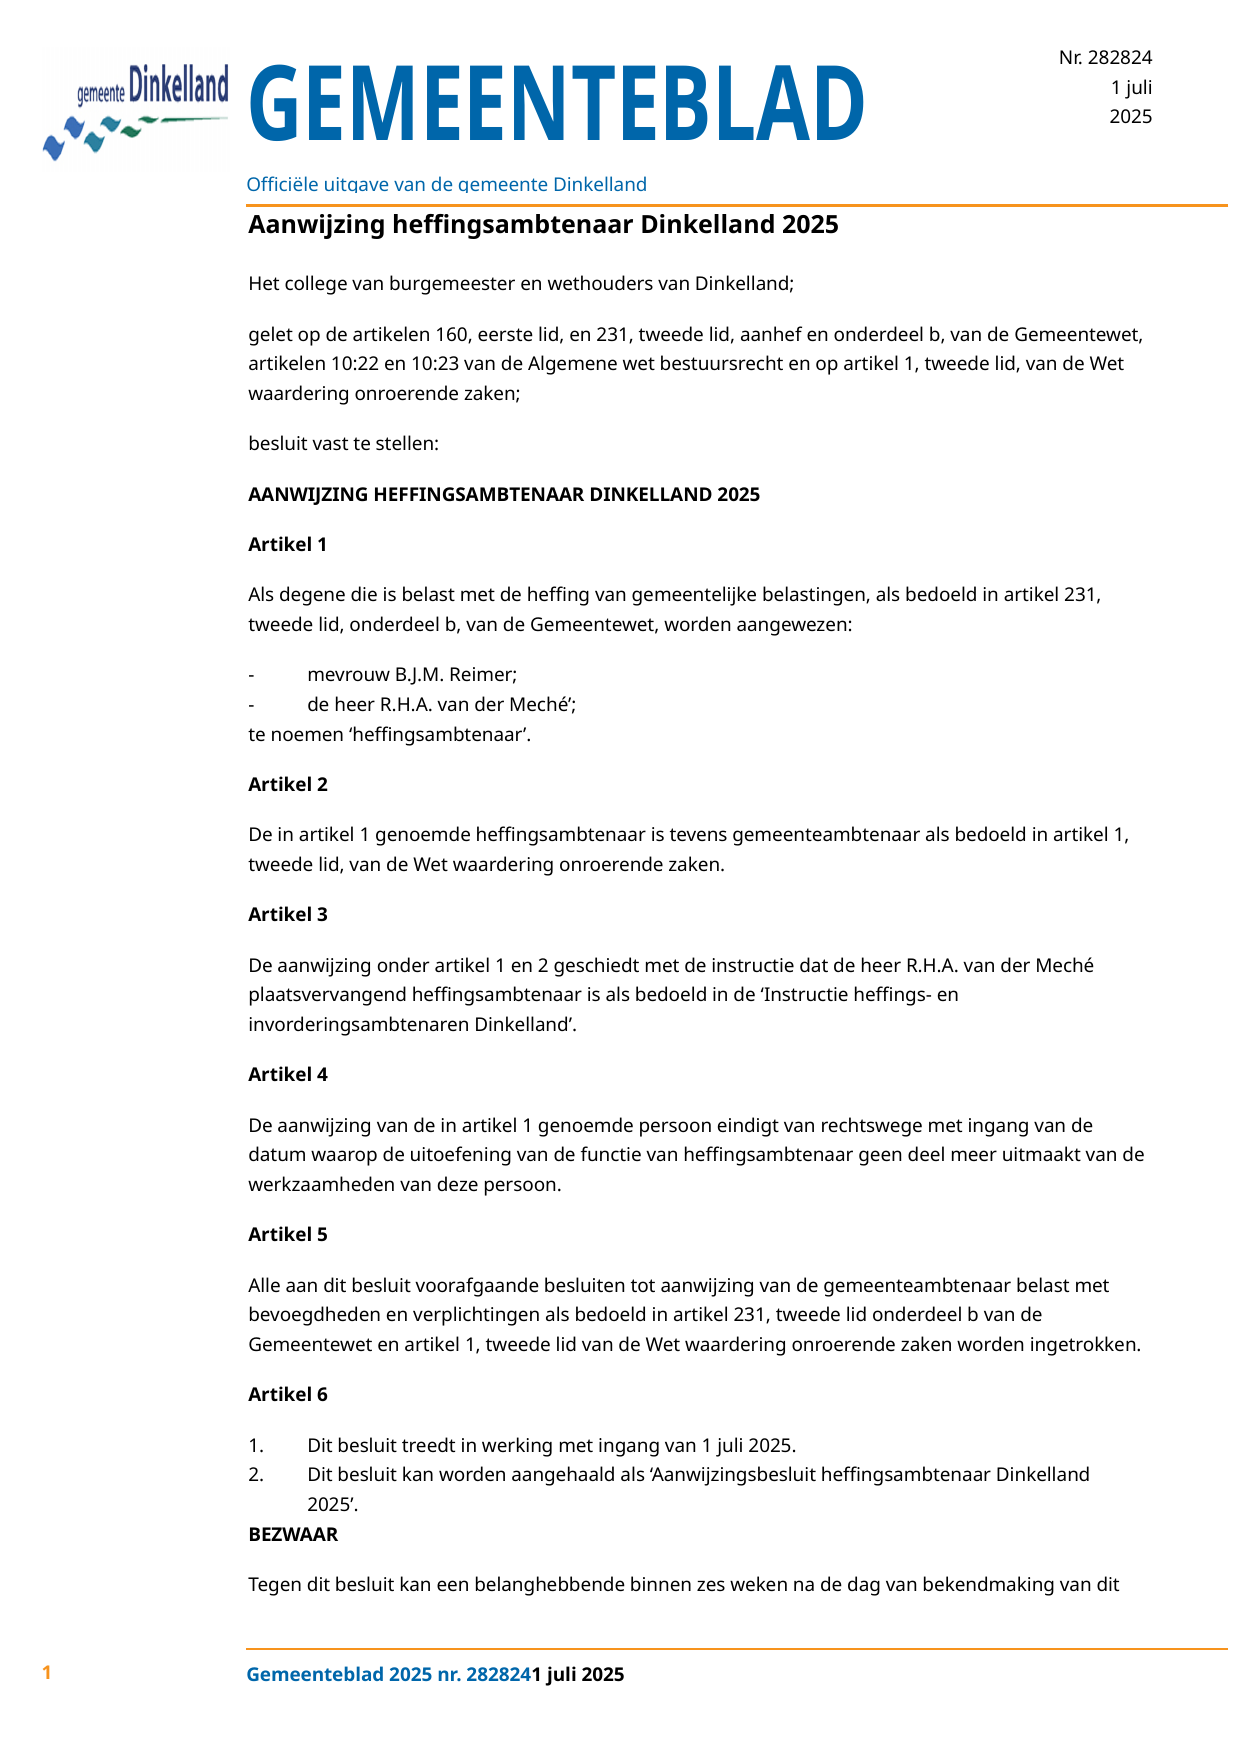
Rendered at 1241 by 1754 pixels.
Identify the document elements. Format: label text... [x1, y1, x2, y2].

text besluit vast te stellen: [248, 430, 1152, 456]
text De in artikel 1 genoemde heffingsambtenaar is tevens gemeenteambtenaar als bedoeld in artikel 1, tweede lid, van de Wet waardering onroerende zaken. [248, 822, 1152, 877]
text Artikel 3 [248, 902, 1152, 927]
text Artikel 1 [248, 531, 1152, 557]
text BEZWAAR [248, 1521, 1152, 1546]
text Artikel 4 [248, 1062, 1152, 1087]
text Artikel 2 [248, 771, 1152, 797]
text De aanwijzing van de in artikel 1 genoemde persoon eindigt van rechtswege met ingang van de datum waarop de uitoefening van de functie van heffingsambtenaar geen deel meer uitmaakt van de werkzaamheden van deze persoon. [248, 1112, 1152, 1197]
text AANWIJZING HEFFINGSAMBTENAAR DINKELLAND 2025 [248, 481, 1152, 506]
text Aanwijzing heffingsambtenaar Dinkelland 2025 [248, 207, 1152, 241]
text Artikel 5 [248, 1222, 1152, 1247]
text Het college van burgemeester en wethouders van Dinkelland; [248, 270, 1152, 296]
picture [41, 47, 231, 172]
text Als degene die is belast met de heffing van gemeentelijke belastingen, als bedoeld in artikel 231, tweede lid, onderdeel b, van de Gemeentewet, worden aangewezen: [248, 582, 1152, 637]
list mevrouw B.J.M. Reimer; [248, 662, 1152, 687]
text De aanwijzing onder artikel 1 en 2 geschiedt met de instructie dat de heer R.H.A. van der Meché plaatsvervangend heffingsambtenaar is als bedoeld in de ‘Instructie heffings- en invorderingsambtenaren Dinkelland’. [248, 952, 1152, 1037]
list Dit besluit kan worden aangehaald als ‘Aanwijzingsbesluit heffingsambtenaar Dinkelland 2025’. [248, 1462, 1152, 1517]
list Dit besluit treedt in werking met ingang van 1 juli 2025. [248, 1432, 1152, 1458]
text Alle aan dit besluit voorafgaande besluiten tot aanwijzing van de gemeenteambtenaar belast met bevoegdheden en verplichtingen als bedoeld in artikel 231, tweede lid onderdeel b van de Gemeentewet en artikel 1, tweede lid van de Wet waardering onroerende zaken worden ingetrokken. [248, 1272, 1152, 1357]
text gelet op de artikelen 160, eerste lid, en 231, tweede lid, aanhef en onderdeel b, van de Gemeentewet, artikelen 10:22 en 10:23 van de Algemene wet bestuursrecht en op artikel 1, tweede lid, van de Wet waardering onroerende zaken; [248, 321, 1152, 406]
text te noemen ‘heffingsambtenaar’. [248, 721, 1152, 746]
text Tegen dit besluit kan een belanghebbende binnen zes weken na de dag van bekendmaking van dit [248, 1571, 1152, 1597]
list de heer R.H.A. van der Meché’; [248, 691, 1152, 717]
text Artikel 6 [248, 1382, 1152, 1407]
